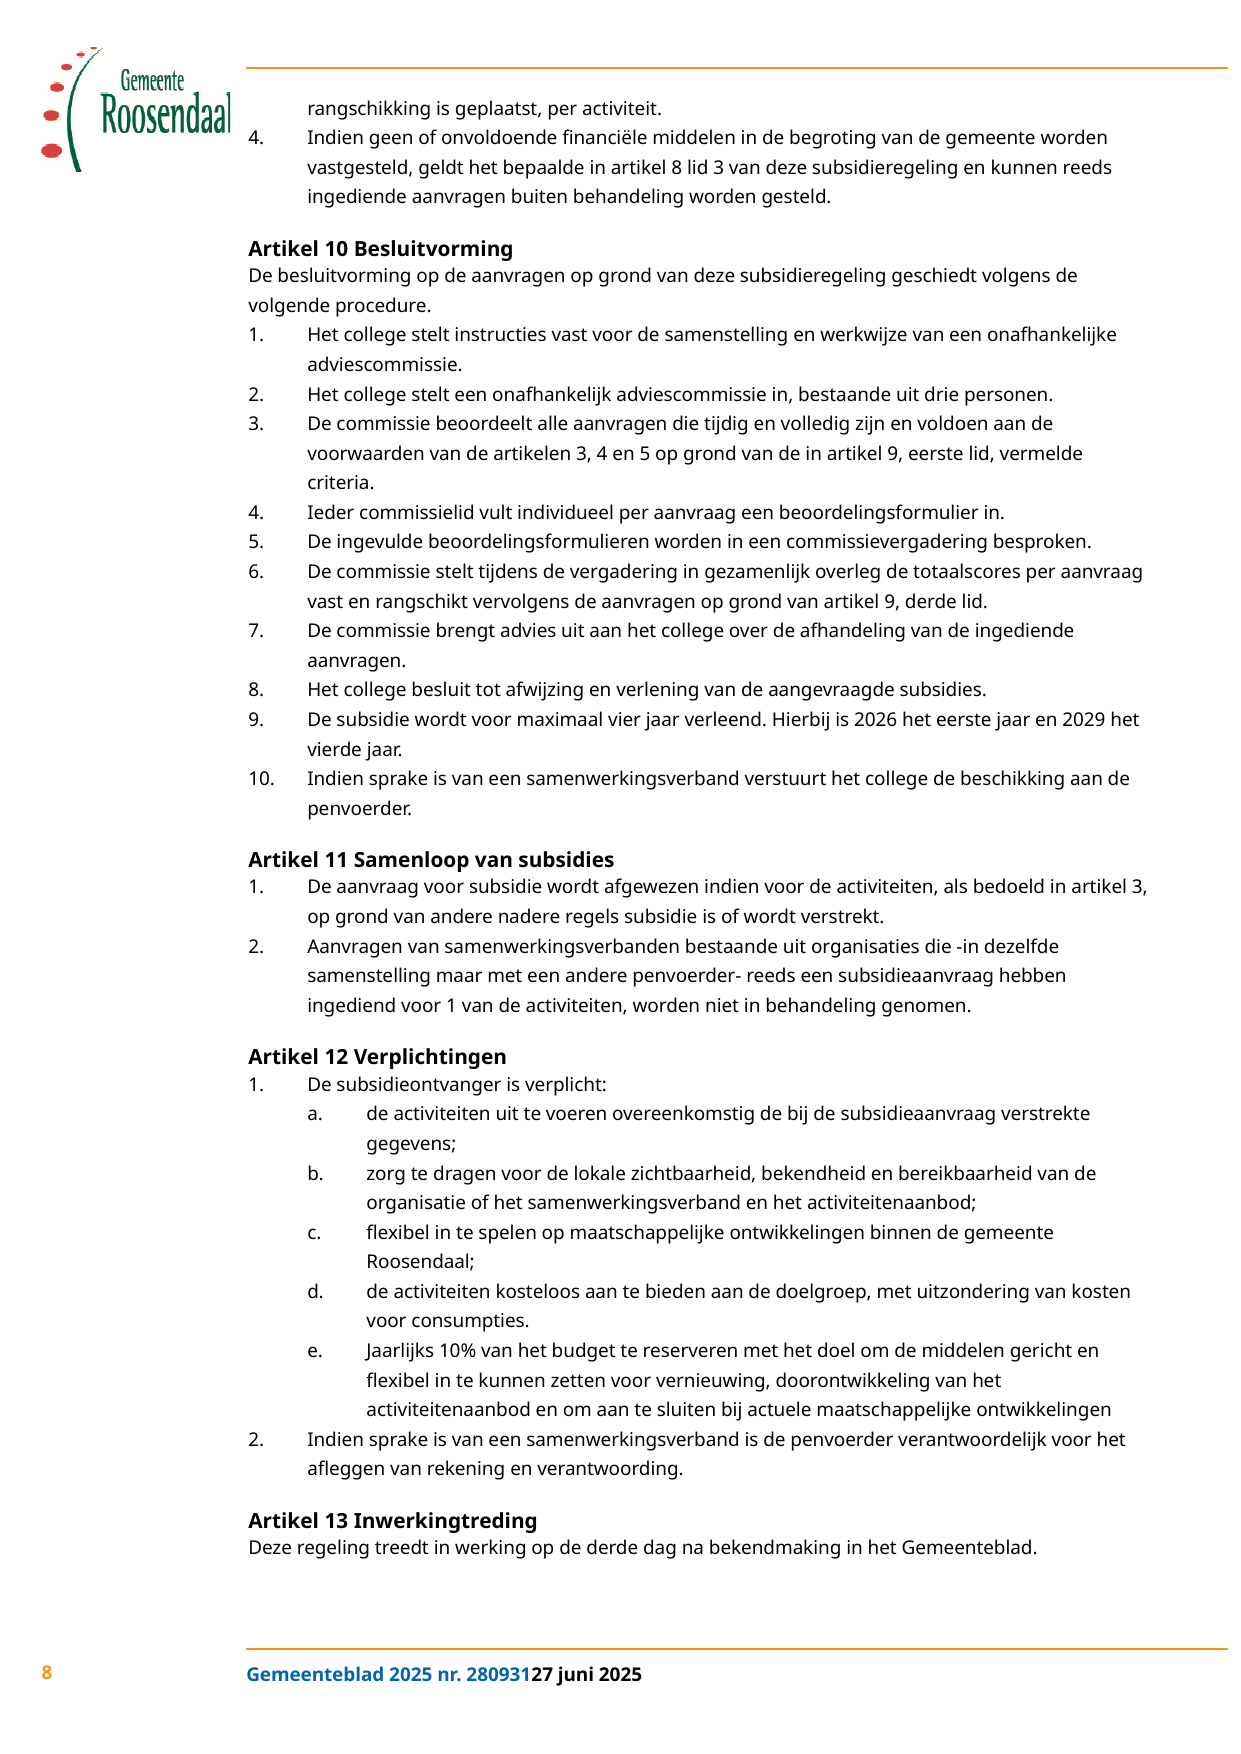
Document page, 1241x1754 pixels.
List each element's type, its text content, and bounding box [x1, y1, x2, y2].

text Artikel 10 Besluitvorming [248, 234, 1152, 262]
list rangschikking is geplaatst, per activiteit. [248, 95, 1152, 121]
list De ingevulde beoordelingsformulieren worden in een commissievergadering besproken. [248, 529, 1152, 554]
list De subsidieontvanger is verplicht: [248, 1071, 1152, 1097]
text De besluitvorming op de aanvragen op grond van deze subsidieregeling geschiedt volgens de volgende procedure. [248, 262, 1152, 318]
list De aanvraag voor subsidie wordt afgewezen indien voor de activiteiten, als bedoeld in artikel 3, op grond van andere nadere regels subsidie is of wordt verstrekt. [248, 874, 1152, 929]
list De subsidie wordt voor maximaal vier jaar verleend. Hierbij is 2026 het eerste jaar en 2029 het vierde jaar. [248, 706, 1152, 761]
text Artikel 12 Verplichtingen [248, 1042, 1152, 1071]
text Artikel 11 Samenloop van subsidies [248, 845, 1152, 874]
list Aanvragen van samenwerkingsverbanden bestaande uit organisaties die -in dezelfde samenstelling maar met een andere penvoerder- reeds een subsidieaanvraag hebben ingediend voor 1 van de activiteiten, worden niet in behandeling genomen. [248, 933, 1152, 1018]
list flexibel in te spelen op maatschappelijke ontwikkelingen binnen de gemeente Roosendaal; [307, 1219, 1152, 1274]
list Indien geen of onvoldoende financiële middelen in de begroting van de gemeente worden vastgesteld, geldt het bepaalde in artikel 8 lid 3 van deze subsidieregeling en kunnen reeds ingediende aanvragen buiten behandeling worden gesteld. [248, 124, 1152, 209]
list de activiteiten kosteloos aan te bieden aan de doelgroep, met uitzondering van kosten voor consumpties. [307, 1278, 1152, 1333]
list de activiteiten uit te voeren overeenkomstig de bij de subsidieaanvraag verstrekte gegevens; [307, 1101, 1152, 1156]
text Deze regeling treedt in werking op de derde dag na bekendmaking in het Gemeenteblad. [248, 1534, 1152, 1560]
list Ieder commissielid vult individueel per aanvraag een beoordelingsformulier in. [248, 499, 1152, 525]
picture [41, 47, 231, 172]
list Het college besluit tot afwijzing en verlening van de aangevraagde subsidies. [248, 677, 1152, 702]
list De commissie stelt tijdens de vergadering in gezamenlijk overleg de totaalscores per aanvraag vast en rangschikt vervolgens de aanvragen op grond van artikel 9, derde lid. [248, 558, 1152, 613]
list Het college stelt instructies vast voor de samenstelling en werkwijze van een onafhankelijke adviescommissie. [248, 322, 1152, 377]
list Indien sprake is van een samenwerkingsverband is de penvoerder verantwoordelijk voor het afleggen van rekening en verantwoording. [248, 1426, 1152, 1481]
list zorg te dragen voor de lokale zichtbaarheid, bekendheid en bereikbaarheid van de organisatie of het samenwerkingsverband en het activiteitenaanbod; [307, 1160, 1152, 1215]
list De commissie beoordeelt alle aanvragen die tijdig en volledig zijn en voldoen aan de voorwaarden van de artikelen 3, 4 en 5 op grond van de in artikel 9, eerste lid, vermelde criteria. [248, 410, 1152, 495]
list De commissie brengt advies uit aan het college over de afhandeling van de ingediende aanvragen. [248, 617, 1152, 673]
list Indien sprake is van een samenwerkingsverband verstuurt het college de beschikking aan de penvoerder. [248, 765, 1152, 821]
text Artikel 13 Inwerkingtreding [248, 1506, 1152, 1534]
list Jaarlijks 10% van het budget te reserveren met het doel om de middelen gericht en flexibel in te kunnen zetten voor vernieuwing, doorontwikkeling van het activiteitenaanbod en om aan te sluiten bij actuele maatschappelijke ontwikkelingen [307, 1337, 1152, 1422]
list Het college stelt een onafhankelijk adviescommissie in, bestaande uit drie personen. [248, 381, 1152, 406]
